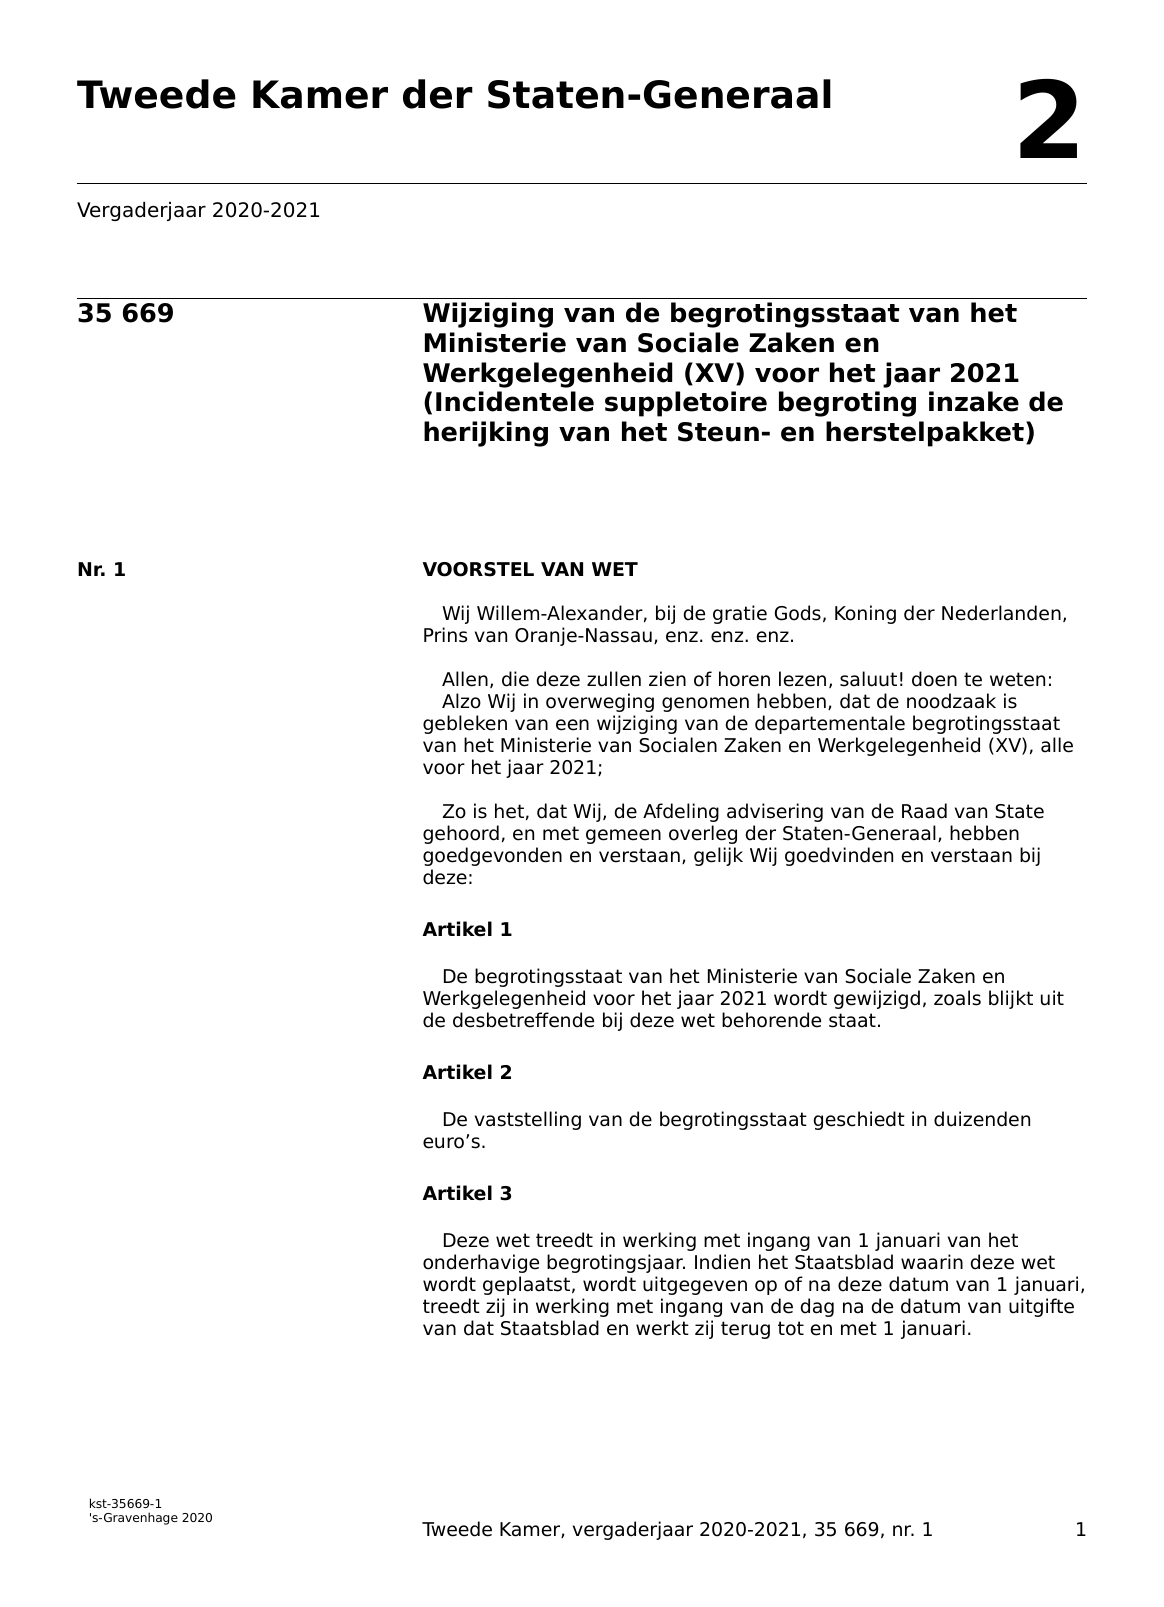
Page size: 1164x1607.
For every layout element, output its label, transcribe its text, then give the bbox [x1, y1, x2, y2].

subtitle Artikel 2 [422, 1062, 1087, 1084]
subtitle Nr. 1 VOORSTEL VAN WET [77, 558, 1087, 580]
text Wij Willem-Alexander, bij de gratie Gods, Koning der Nederlanden, Prins van Oranje-Nassau, enz. enz. enz. [422, 603, 1087, 647]
text kst-35669-1 [88, 1497, 323, 1511]
text 's-Gravenhage 2020 [88, 1511, 323, 1525]
text Zo is het, dat Wij, de Afdeling advisering van de Raad van State gehoord, en met gemeen overleg der Staten-Generaal, hebben goedgevonden en verstaan, gelijk Wij goedvinden en verstaan bij deze: [422, 801, 1087, 889]
text De begrotingsstaat van het Ministerie van Sociale Zaken en Werkgelegenheid voor het jaar 2021 wordt gewijzigd, zoals blijkt uit de desbetreffende bij deze wet behorende staat. [422, 966, 1087, 1032]
table_header 2 [886, 59, 1087, 183]
subtitle Artikel 1 [422, 919, 1087, 941]
text Allen, die deze zullen zien of horen lezen, saluut! doen te weten: [422, 669, 1087, 691]
table_header Tweede Kamer der Staten-Generaal [77, 59, 886, 183]
text Alzo Wij in overweging genomen hebben, dat de noodzaak is gebleken van een wijziging van de departementale begrotingsstaat van het Ministerie van Socialen Zaken en Werkgelegenheid (XV), alle voor het jaar 2021; [422, 691, 1087, 779]
subtitle 35 669 Wijziging van de begrotingsstaat van het Ministerie van Sociale Zaken en Werkgelegenheid (XV) voor het jaar 2021 (Incidentele suppletoire begroting inzake de herijking van het Steun- en herstelpakket) [77, 299, 1087, 447]
subtitle Artikel 3 [422, 1183, 1087, 1204]
text De vaststelling van de begrotingsstaat geschiedt in duizenden euro’s. [422, 1109, 1087, 1153]
table_cell Vergaderjaar 2020-2021 [77, 184, 1087, 298]
text Deze wet treedt in werking met ingang van 1 januari van het onderhavige begrotingsjaar. Indien het Staatsblad waarin deze wet wordt geplaatst, wordt uitgegeven op of na deze datum van 1 januari, treedt zij in werking met ingang van de dag na de datum van uitgifte van dat Staatsblad en werkt zij terug tot en met 1 januari. [422, 1229, 1087, 1339]
